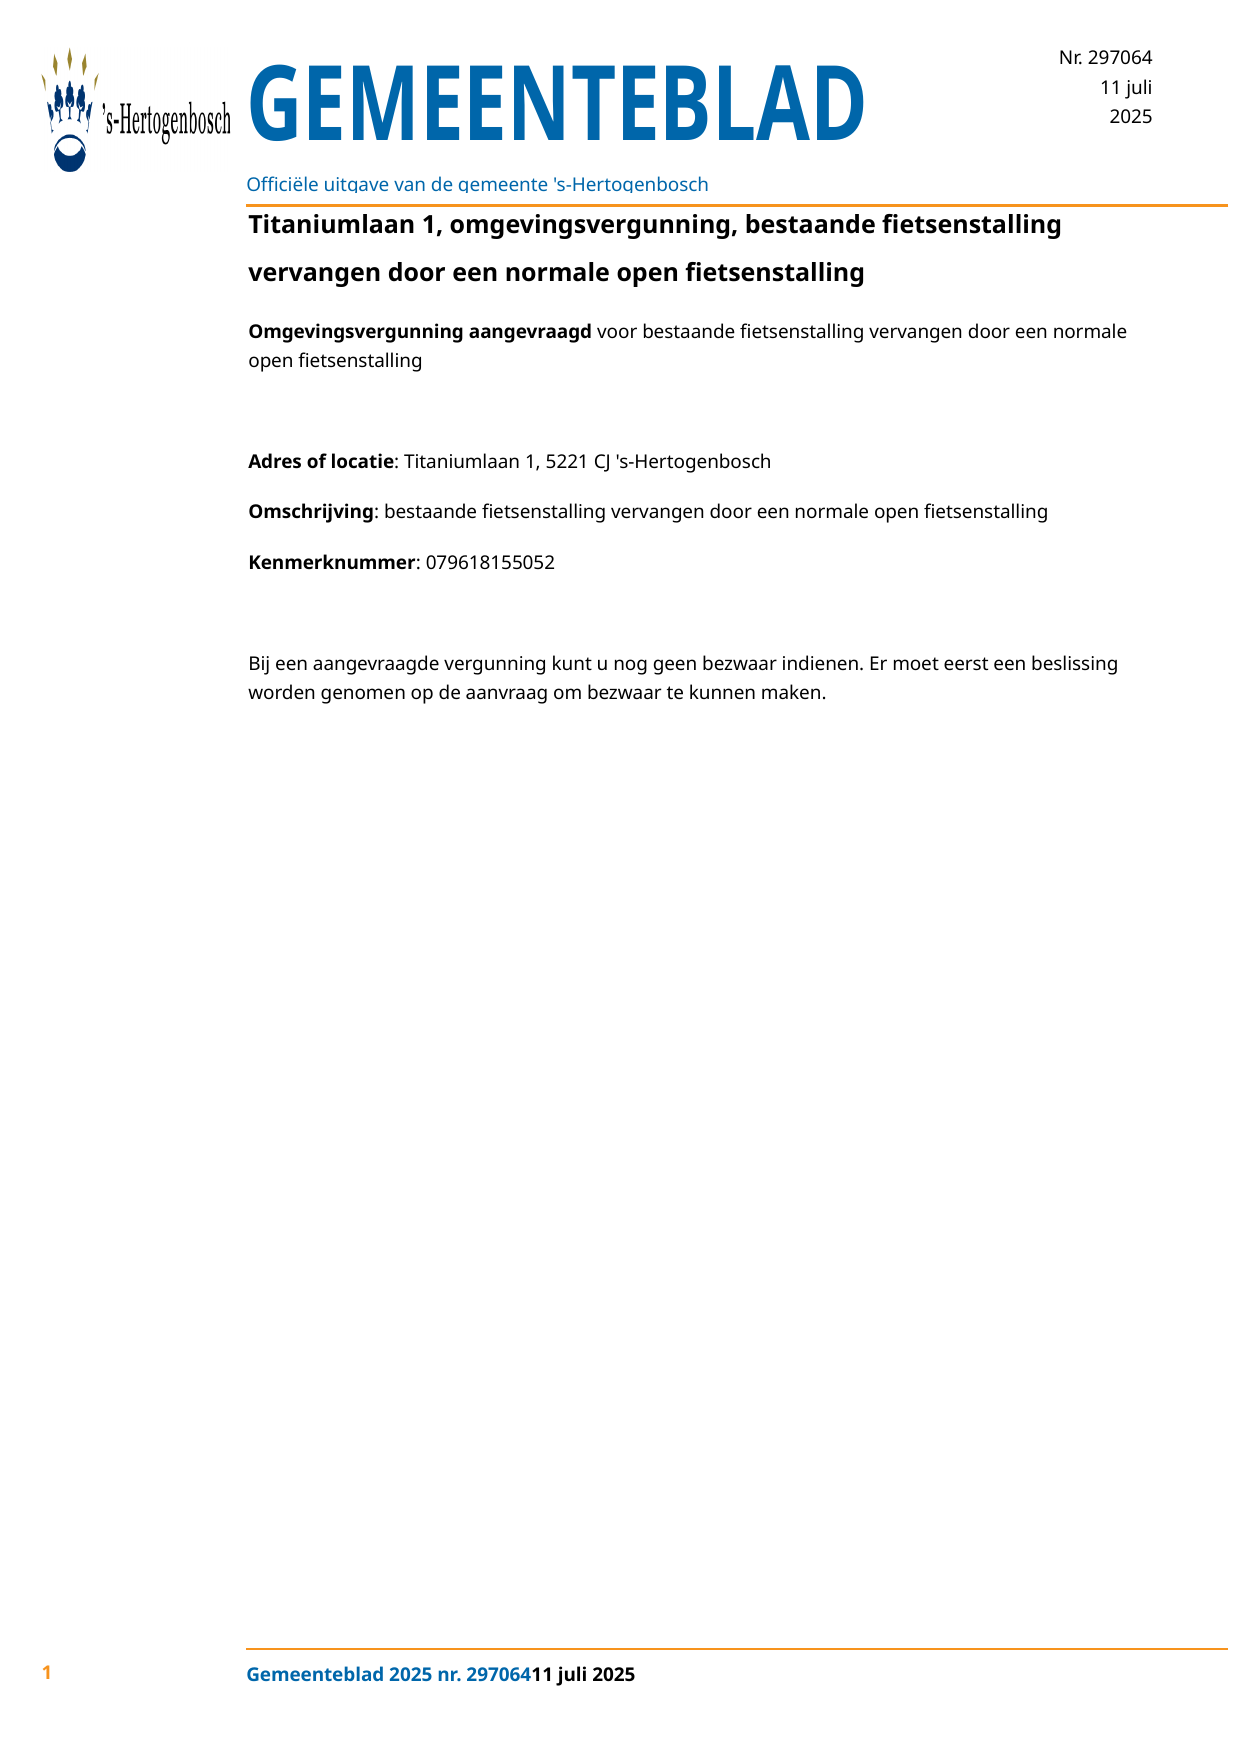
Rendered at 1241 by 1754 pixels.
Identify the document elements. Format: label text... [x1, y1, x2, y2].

text Omschrijving: bestaande fietsenstalling vervangen door een normale open fietsenstalling [248, 499, 1152, 524]
text Omgevingsvergunning aangevraagd voor bestaande fietsenstalling vervangen door een normale open fietsenstalling [248, 318, 1152, 373]
text Adres of locatie: Titaniumlaan 1, 5221 CJ 's-Hertogenbosch [248, 448, 1152, 474]
text Kenmerknummer: 079618155052 [248, 549, 1152, 575]
text Titaniumlaan 1, omgevingsvergunning, bestaande fietsenstalling vervangen door een normale open fietsenstalling [248, 207, 1152, 288]
picture [41, 47, 231, 172]
text Bij een aangevraagde vergunning kunt u nog geen bezwaar indienen. Er moet eerst een beslissing worden genomen op de aanvraag om bezwaar te kunnen maken. [248, 650, 1152, 705]
